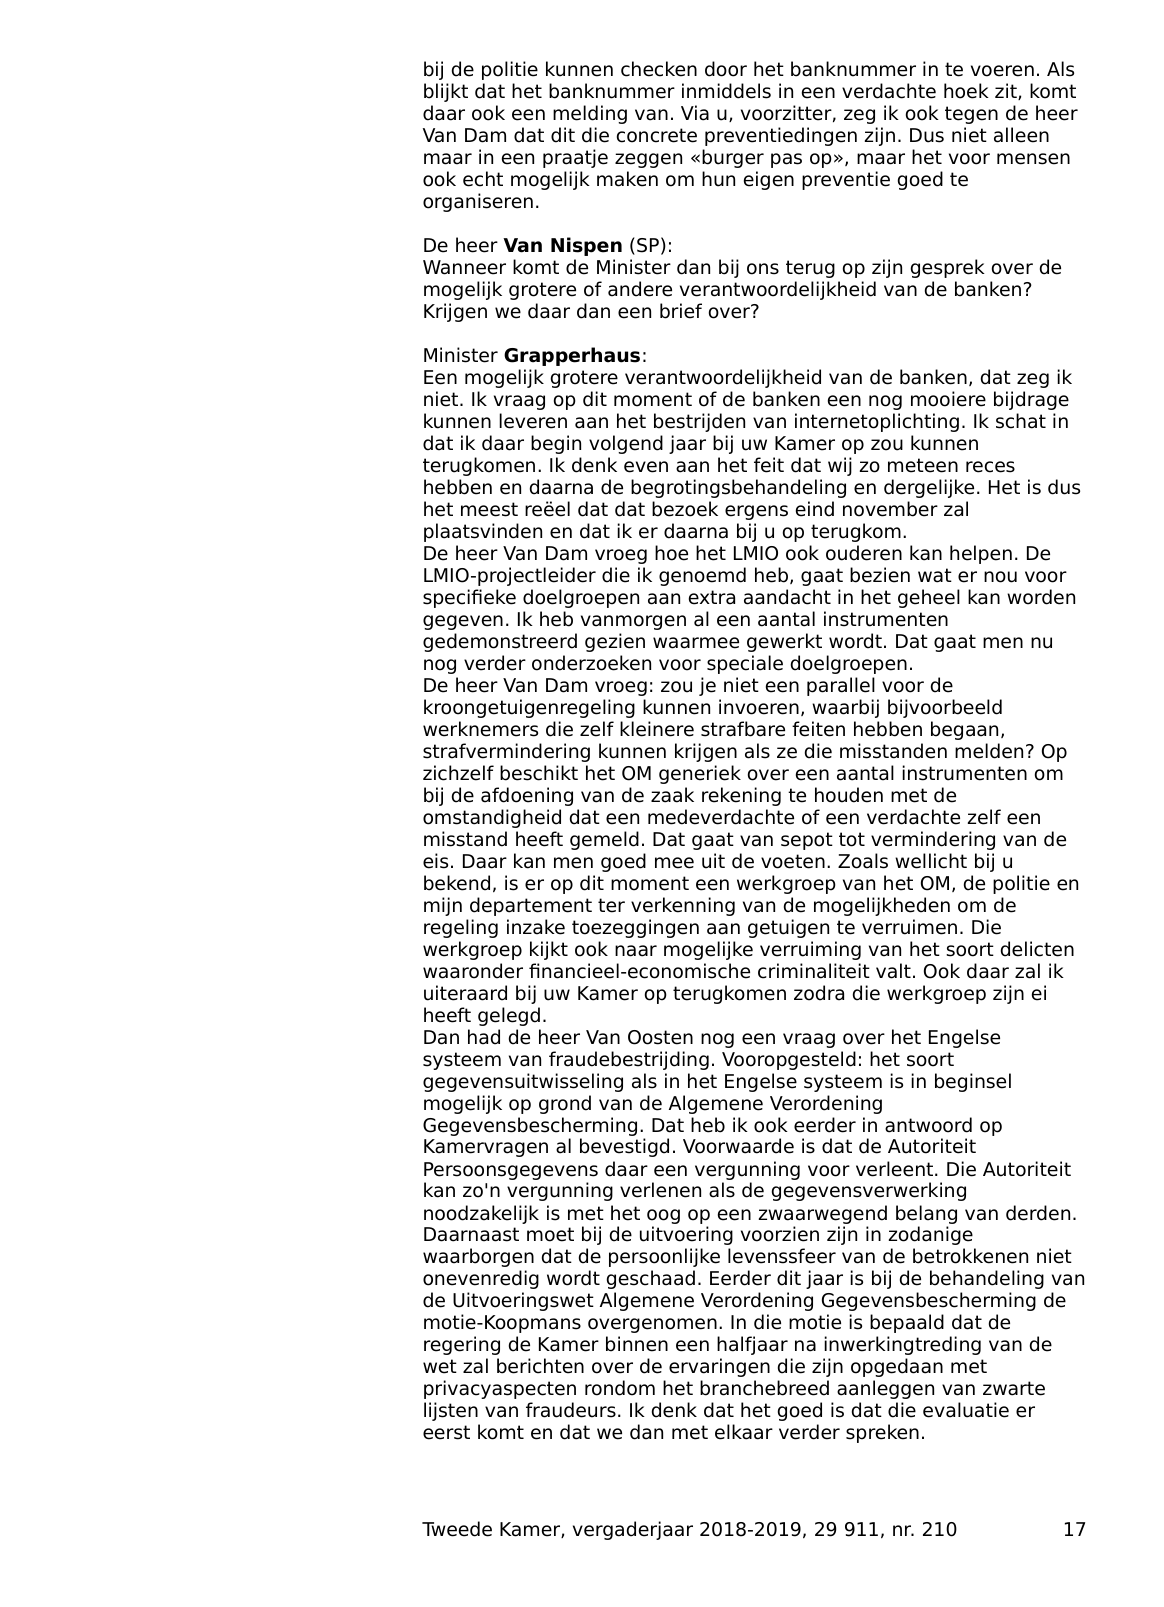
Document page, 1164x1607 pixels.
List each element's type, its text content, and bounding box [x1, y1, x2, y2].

text Een mogelijk grotere verantwoordelijkheid van de banken, dat zeg ik niet. Ik vraag op dit moment of de banken een nog mooiere bijdrage kunnen leveren aan het bestrijden van internetoplichting. Ik schat in dat ik daar begin volgend jaar bij uw Kamer op zou kunnen terugkomen. Ik denk even aan het feit dat wij zo meteen reces hebben en daarna de begrotingsbehandeling en dergelijke. Het is dus het meest reëel dat dat bezoek ergens eind november zal plaatsvinden en dat ik er daarna bij u op terugkom. [422, 367, 1087, 543]
text bij de politie kunnen checken door het banknummer in te voeren. Als blijkt dat het banknummer inmiddels in een verdachte hoek zit, komt daar ook een melding van. Via u, voorzitter, zeg ik ook tegen de heer Van Dam dat dit die concrete preventiedingen zijn. Dus niet alleen maar in een praatje zeggen «burger pas op», maar het voor mensen ook echt mogelijk maken om hun eigen preventie goed te organiseren. [422, 59, 1087, 213]
text Wanneer komt de Minister dan bij ons terug op zijn gesprek over de mogelijk grotere of andere verantwoordelijkheid van de banken? Krijgen we daar dan een brief over? [422, 257, 1087, 323]
text De heer Van Dam vroeg hoe het LMIO ook ouderen kan helpen. De LMIO-projectleider die ik genoemd heb, gaat bezien wat er nou voor specifieke doelgroepen aan extra aandacht in het geheel kan worden gegeven. Ik heb vanmorgen al een aantal instrumenten gedemonstreerd gezien waarmee gewerkt wordt. Dat gaat men nu nog verder onderzoeken voor speciale doelgroepen. [422, 543, 1087, 675]
text De heer Van Dam vroeg: zou je niet een parallel voor de kroongetuigenregeling kunnen invoeren, waarbij bijvoorbeeld werknemers die zelf kleinere strafbare feiten hebben begaan, strafvermindering kunnen krijgen als ze die misstanden melden? Op zichzelf beschikt het OM generiek over een aantal instrumenten om bij de afdoening van de zaak rekening te houden met de omstandigheid dat een medeverdachte of een verdachte zelf een misstand heeft gemeld. Dat gaat van sepot tot vermindering van de eis. Daar kan men goed mee uit de voeten. Zoals wellicht bij u bekend, is er op dit moment een werkgroep van het OM, de politie en mijn departement ter verkenning van de mogelijkheden om de regeling inzake toezeggingen aan getuigen te verruimen. Die werkgroep kijkt ook naar mogelijke verruiming van het soort delicten waaronder financieel-economische criminaliteit valt. Ook daar zal ik uiteraard bij uw Kamer op terugkomen zodra die werkgroep zijn ei heeft gelegd. [422, 675, 1087, 1027]
text Dan had de heer Van Oosten nog een vraag over het Engelse systeem van fraudebestrijding. Vooropgesteld: het soort gegevensuitwisseling als in het Engelse systeem is in beginsel mogelijk op grond van de Algemene Verordening Gegevensbescherming. Dat heb ik ook eerder in antwoord op Kamervragen al bevestigd. Voorwaarde is dat de Autoriteit Persoonsgegevens daar een vergunning voor verleent. Die Autoriteit kan zo'n vergunning verlenen als de gegevensverwerking noodzakelijk is met het oog op een zwaarwegend belang van derden. Daarnaast moet bij de uitvoering voorzien zijn in zodanige waarborgen dat de persoonlijke levenssfeer van de betrokkenen niet onevenredig wordt geschaad. Eerder dit jaar is bij de behandeling van de Uitvoeringswet Algemene Verordening Gegevensbescherming de motie-Koopmans overgenomen. In die motie is bepaald dat de regering de Kamer binnen een halfjaar na inwerkingtreding van de wet zal berichten over de ervaringen die zijn opgedaan met privacyaspecten rondom het branchebreed aanleggen van zwarte lijsten van fraudeurs. Ik denk dat het goed is dat die evaluatie er eerst komt en dat we dan met elkaar verder spreken. [422, 1027, 1087, 1444]
text De heer Van Nispen (SP): [422, 235, 1087, 257]
text Minister Grapperhaus: [422, 345, 1087, 367]
